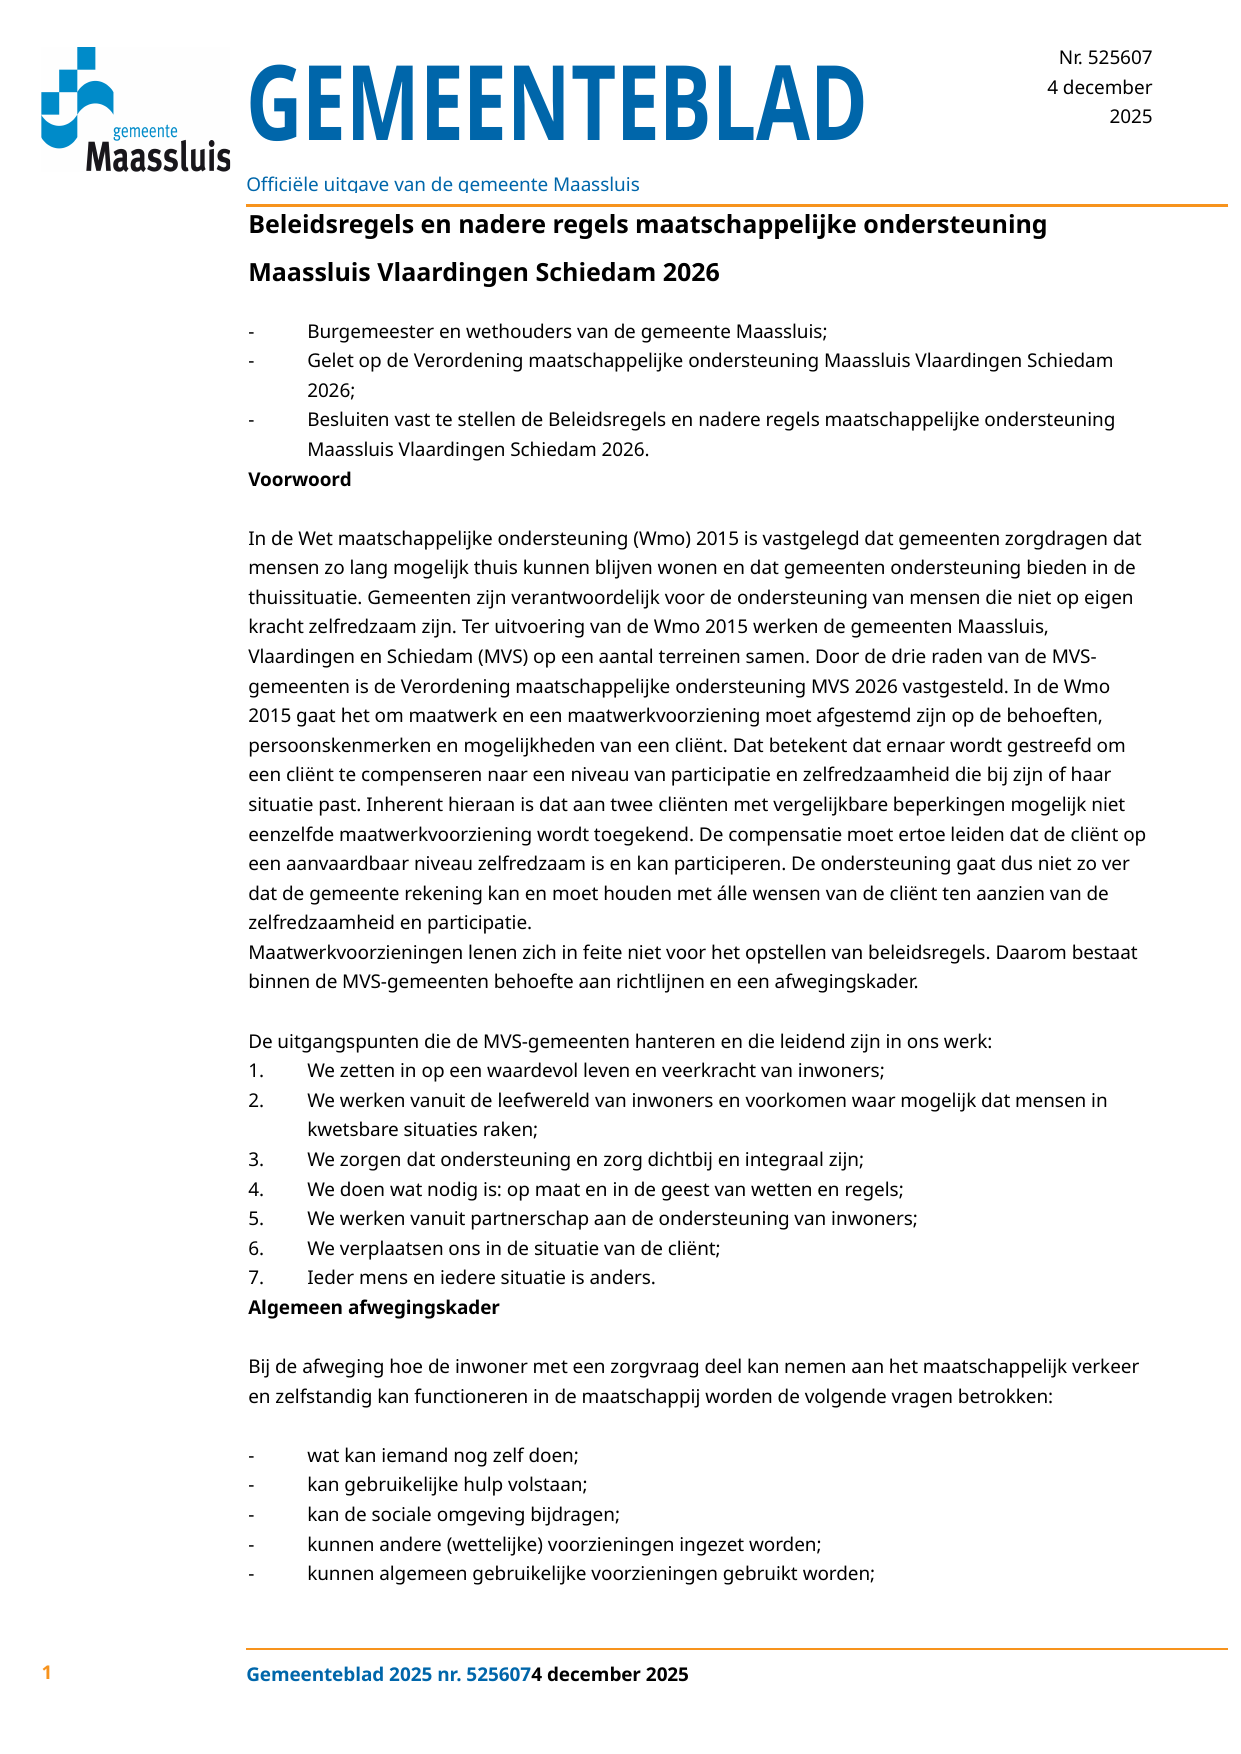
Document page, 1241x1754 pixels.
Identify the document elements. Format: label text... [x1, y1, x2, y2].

list We werken vanuit partnerschap aan de ondersteuning van inwoners; [248, 1205, 1152, 1231]
list Ieder mens en iedere situatie is anders. [248, 1264, 1152, 1290]
list We zetten in op een waardevol leven en veerkracht van inwoners; [248, 1057, 1152, 1083]
text De uitgangspunten die de MVS-gemeenten hanteren en die leidend zijn in ons werk: [248, 1028, 1152, 1054]
text Algemeen afwegingskader [248, 1294, 1152, 1320]
list kan de sociale omgeving bijdragen; [248, 1501, 1152, 1527]
picture [41, 47, 77, 92]
text Voorwoord [248, 466, 1152, 492]
list We zorgen dat ondersteuning en zorg dichtbij en integraal zijn; [248, 1146, 1152, 1172]
list Besluiten vast te stellen de Beleidsregels en nadere regels maatschappelijke ondersteuning Maassluis Vlaardingen Schiedam 2026. [248, 407, 1152, 462]
text Beleidsregels en nadere regels maatschappelijke ondersteuning Maassluis Vlaardingen Schiedam 2026 [248, 207, 1152, 288]
list Gelet op de Verordening maatschappelijke ondersteuning Maassluis Vlaardingen Schiedam 2026; [248, 347, 1152, 403]
list kunnen algemeen gebruikelijke voorzieningen gebruikt worden; [248, 1560, 1152, 1586]
list wat kan iemand nog zelf doen; [248, 1442, 1152, 1468]
text Bij de afweging hoe de inwoner met een zorgvraag deel kan nemen aan het maatschappelijk verkeer en zelfstandig kan functioneren in de maatschappij worden de volgende vragen betrokken: [248, 1353, 1152, 1409]
list kunnen andere (wettelijke) voorzieningen ingezet worden; [248, 1531, 1152, 1557]
list We werken vanuit de leefwereld van inwoners en voorkomen waar mogelijk dat mensen in kwetsbare situaties raken; [248, 1087, 1152, 1142]
list Burgemeester en wethouders van de gemeente Maassluis; [248, 318, 1152, 344]
text Maatwerkvoorzieningen lenen zich in feite niet voor het opstellen van beleidsregels. Daarom bestaat binnen de MVS-gemeenten behoefte aan richtlijnen en een afwegingskader. [248, 939, 1152, 994]
list We doen wat nodig is: op maat en in de geest van wetten en regels; [248, 1176, 1152, 1202]
picture [41, 47, 231, 172]
text In de Wet maatschappelijke ondersteuning (Wmo) 2015 is vastgelegd dat gemeenten zorgdragen dat mensen zo lang mogelijk thuis kunnen blijven wonen en dat gemeenten ondersteuning bieden in de thuissituatie. Gemeenten zijn verantwoordelijk voor de ondersteuning van mensen die niet op eigen kracht zelfredzaam zijn. Ter uitvoering van de Wmo 2015 werken de gemeenten Maassluis, Vlaardingen en Schiedam (MVS) op een aantal terreinen samen. Door de drie raden van de MVS-gemeenten is de Verordening maatschappelijke ondersteuning MVS 2026 vastgesteld. In de Wmo 2015 gaat het om maatwerk en een maatwerkvoorziening moet afgestemd zijn op de behoeften, persoonskenmerken en mogelijkheden van een cliënt. Dat betekent dat ernaar wordt gestreefd om een cliënt te compenseren naar een niveau van participatie en zelfredzaamheid die bij zijn of haar situatie past. Inherent hieraan is dat aan twee cliënten met vergelijkbare beperkingen mogelijk niet eenzelfde maatwerkvoorziening wordt toegekend. De compensatie moet ertoe leiden dat de cliënt op een aanvaardbaar niveau zelfredzaam is en kan participeren. De ondersteuning gaat dus niet zo ver dat de gemeente rekening kan en moet houden met álle wensen van de cliënt ten aanzien van de zelfredzaamheid en participatie. [248, 525, 1152, 935]
list kan gebruikelijke hulp volstaan; [248, 1472, 1152, 1497]
list We verplaatsen ons in de situatie van de cliënt; [248, 1235, 1152, 1261]
